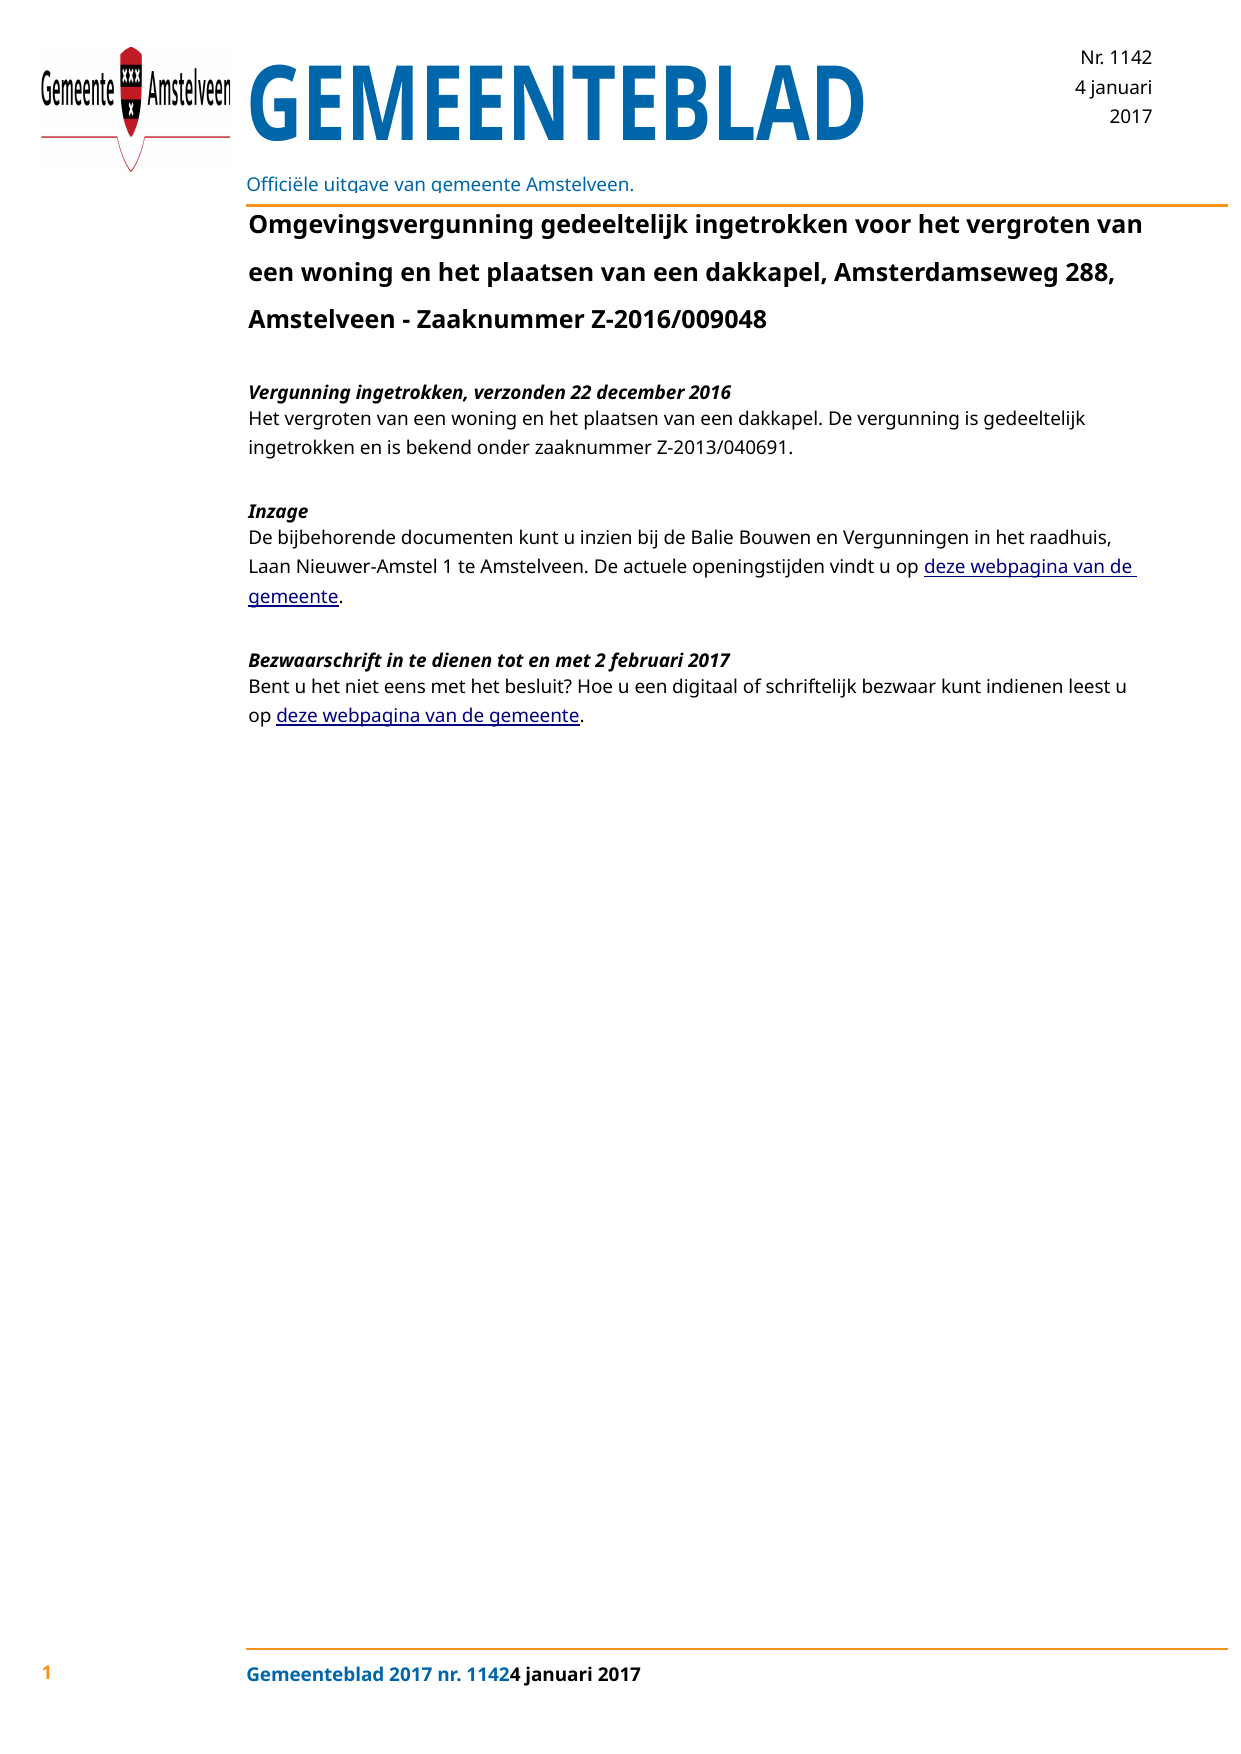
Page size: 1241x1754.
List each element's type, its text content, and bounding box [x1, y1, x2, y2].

text Het vergroten van een woning en het plaatsen van een dakkapel. De vergunning is gedeeltelijk ingetrokken en is bekend onder zaaknummer Z-2013/040691. [248, 405, 1152, 460]
text De bijbehorende documenten kunt u inzien bij de Balie Bouwen en Vergunningen in het raadhuis, Laan Nieuwer-Amstel 1 te Amstelveen. De actuele openingstijden vindt u op deze webpagina van de gemeente. [248, 524, 1152, 609]
text Vergunning ingetrokken, verzonden 22 december 2016 [248, 379, 1152, 405]
picture [41, 47, 231, 172]
text Omgevingsvergunning gedeeltelijk ingetrokken voor het vergroten van een woning en het plaatsen van een dakkapel, Amsterdamseweg 288, Amstelveen - Zaaknummer Z-2016/009048 [248, 207, 1152, 336]
text Bent u het niet eens met het besluit? Hoe u een digitaal of schriftelijk bezwaar kunt indienen leest u op deze webpagina van de gemeente. [248, 673, 1152, 728]
text Bezwaarschrift in te dienen tot en met 2 februari 2017 [248, 647, 1152, 673]
text Inzage [248, 498, 1152, 524]
